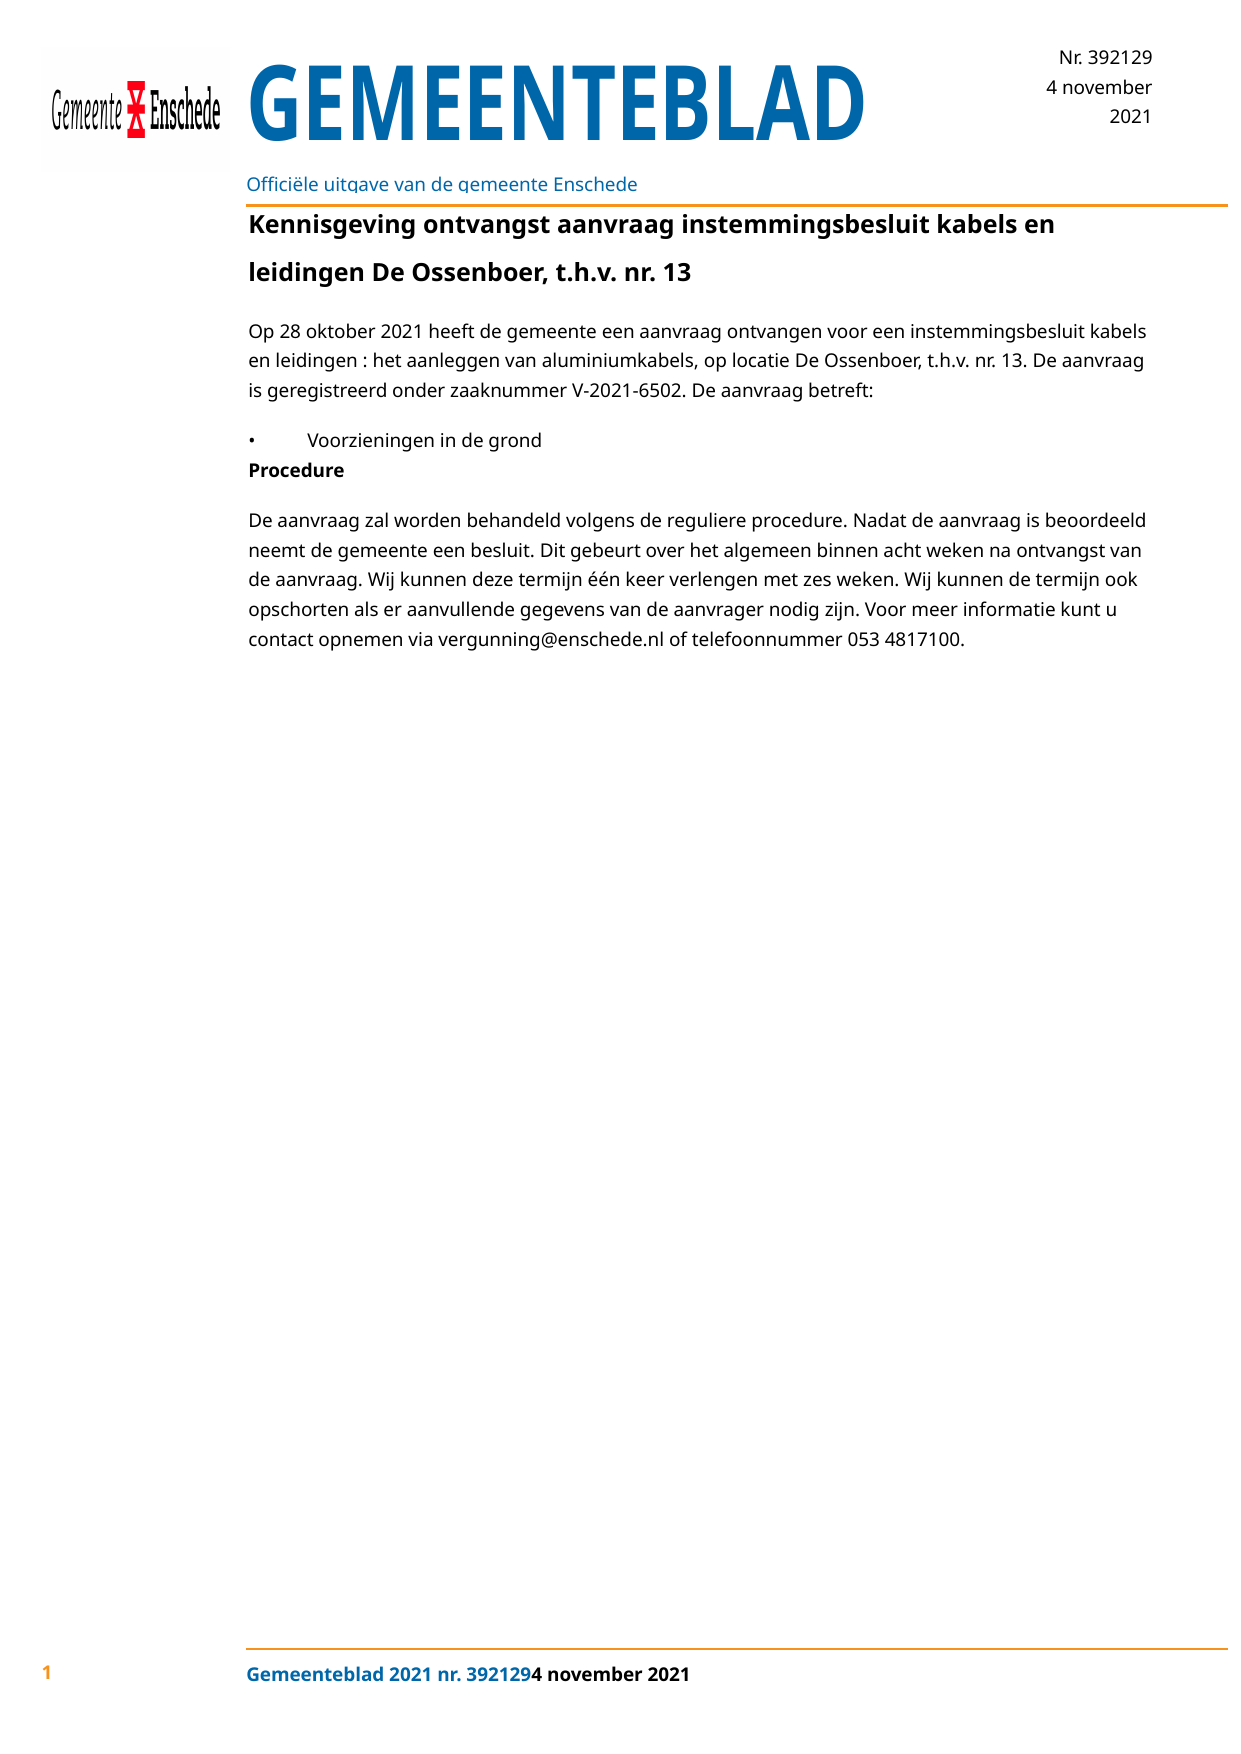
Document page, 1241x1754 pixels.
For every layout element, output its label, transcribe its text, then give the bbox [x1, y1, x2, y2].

list Voorzieningen in de grond [248, 427, 1152, 453]
text Op 28 oktober 2021 heeft de gemeente een aanvraag ontvangen voor een instemmingsbesluit kabels en leidingen : het aanleggen van aluminiumkabels, op locatie De Ossenboer, t.h.v. nr. 13. De aanvraag is geregistreerd onder zaaknummer V-2021-6502. De aanvraag betreft: [248, 318, 1152, 403]
picture [41, 47, 231, 172]
text Procedure [248, 457, 1152, 483]
text Kennisgeving ontvangst aanvraag instemmingsbesluit kabels en leidingen De Ossenboer, t.h.v. nr. 13 [248, 207, 1152, 288]
text De aanvraag zal worden behandeld volgens de reguliere procedure. Nadat de aanvraag is beoordeeld neemt de gemeente een besluit. Dit gebeurt over het algemeen binnen acht weken na ontvangst van de aanvraag. Wij kunnen deze termijn één keer verlengen met zes weken. Wij kunnen de termijn ook opschorten als er aanvullende gegevens van de aanvrager nodig zijn. Voor meer informatie kunt u contact opnemen via vergunning@enschede.nl of telefoonnummer 053 4817100. [248, 507, 1152, 652]
